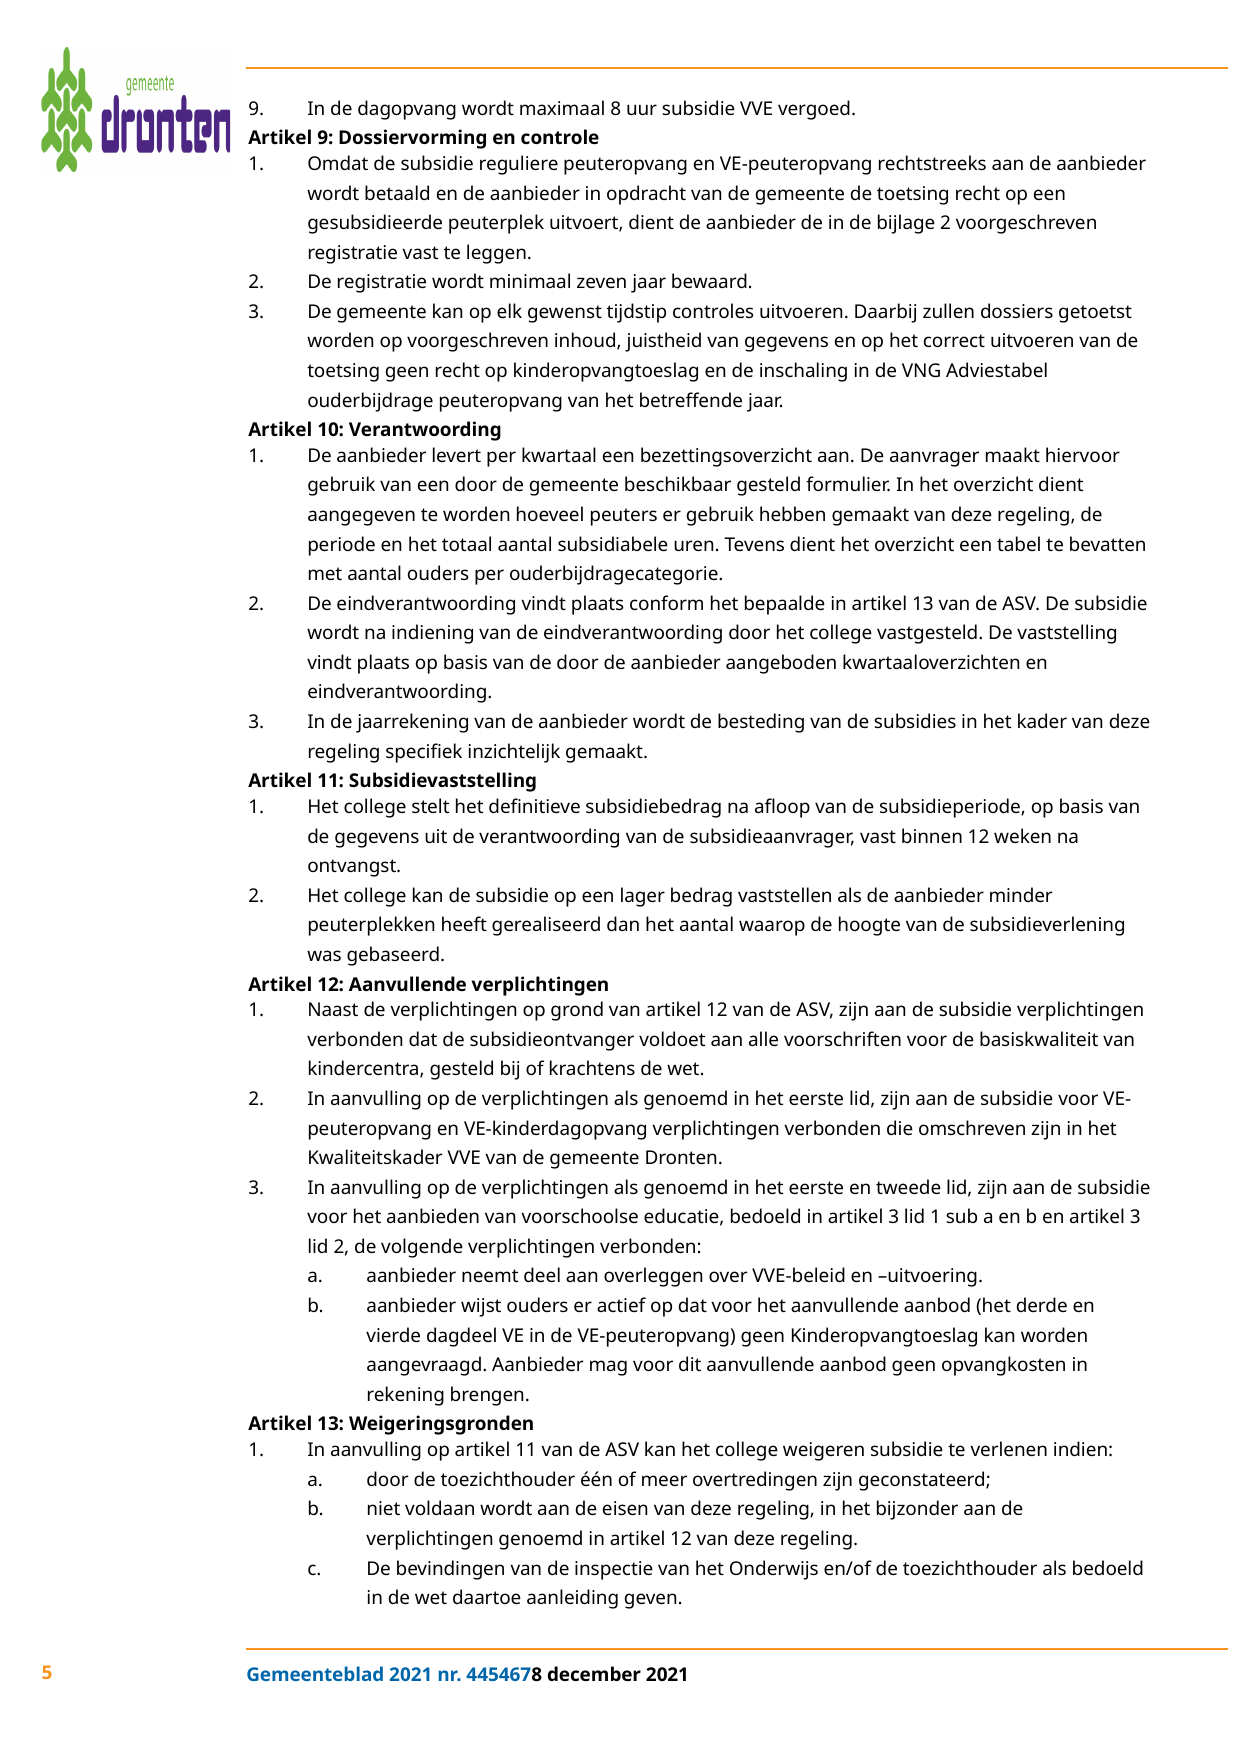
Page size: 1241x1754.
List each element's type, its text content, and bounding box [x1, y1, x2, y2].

list De aanbieder levert per kwartaal een bezettingsoverzicht aan. De aanvrager maakt hiervoor gebruik van een door de gemeente beschikbaar gesteld formulier. In het overzicht dient aangegeven te worden hoeveel peuters er gebruik hebben gemaakt van deze regeling, de periode en het totaal aantal subsidiabele uren. Tevens dient het overzicht een tabel te bevatten met aantal ouders per ouderbijdragecategorie. [248, 442, 1152, 586]
text Artikel 12: Aanvullende verplichtingen [248, 971, 1152, 996]
text Artikel 11: Subsidievaststelling [248, 767, 1152, 793]
list door de toezichthouder één of meer overtredingen zijn geconstateerd; [307, 1466, 1152, 1492]
text Artikel 13: Weigeringsgronden [248, 1411, 1152, 1436]
list Naast de verplichtingen op grond van artikel 12 van de ASV, zijn aan de subsidie verplichtingen verbonden dat de subsidieontvanger voldoet aan alle voorschriften voor de basiskwaliteit van kindercentra, gesteld bij of krachtens de wet. [248, 996, 1152, 1081]
list aanbieder wijst ouders er actief op dat voor het aanvullende aanbod (het derde en vierde dagdeel VE in de VE-peuteropvang) geen Kinderopvangtoeslag kan worden aangevraagd. Aanbieder mag voor dit aanvullende aanbod geen opvangkosten in rekening brengen. [307, 1292, 1152, 1407]
list In de dagopvang wordt maximaal 8 uur subsidie VVE vergoed. [248, 95, 1152, 121]
list In aanvulling op de verplichtingen als genoemd in het eerste en tweede lid, zijn aan de subsidie voor het aanbieden van voorschoolse educatie, bedoeld in artikel 3 lid 1 sub a en b en artikel 3 lid 2, de volgende verplichtingen verbonden: [248, 1174, 1152, 1259]
list In aanvulling op de verplichtingen als genoemd in het eerste lid, zijn aan de subsidie voor VE-peuteropvang en VE-kinderdagopvang verplichtingen verbonden die omschreven zijn in het Kwaliteitskader VVE van de gemeente Dronten. [248, 1085, 1152, 1170]
list De eindverantwoording vindt plaats conform het bepaalde in artikel 13 van de ASV. De subsidie wordt na indiening van de eindverantwoording door het college vastgesteld. De vaststelling vindt plaats op basis van de door de aanbieder aangeboden kwartaaloverzichten en eindverantwoording. [248, 590, 1152, 704]
list Het college kan de subsidie op een lager bedrag vaststellen als de aanbieder minder peuterplekken heeft gerealiseerd dan het aantal waarop de hoogte van de subsidieverlening was gebaseerd. [248, 882, 1152, 967]
list De bevindingen van de inspectie van het Onderwijs en/of de toezichthouder als bedoeld in de wet daartoe aanleiding geven. [307, 1555, 1152, 1610]
list Het college stelt het definitieve subsidiebedrag na afloop van de subsidieperiode, op basis van de gegevens uit de verantwoording van de subsidieaanvrager, vast binnen 12 weken na ontvangst. [248, 793, 1152, 878]
list De registratie wordt minimaal zeven jaar bewaard. [248, 268, 1152, 294]
list In aanvulling op artikel 11 van de ASV kan het college weigeren subsidie te verlenen indien: [248, 1436, 1152, 1462]
text Artikel 9: Dossiervorming en controle [248, 124, 1152, 150]
list In de jaarrekening van de aanbieder wordt de besteding van de subsidies in het kader van deze regeling specifiek inzichtelijk gemaakt. [248, 708, 1152, 764]
list aanbieder neemt deel aan overleggen over VVE-beleid en –uitvoering. [307, 1263, 1152, 1288]
picture [41, 47, 231, 172]
list De gemeente kan op elk gewenst tijdstip controles uitvoeren. Daarbij zullen dossiers getoetst worden op voorgeschreven inhoud, juistheid van gegevens en op het correct uitvoeren van de toetsing geen recht op kinderopvangtoeslag en de inschaling in de VNG Adviestabel ouderbijdrage peuteropvang van het betreffende jaar. [248, 298, 1152, 412]
list niet voldaan wordt aan de eisen van deze regeling, in het bijzonder aan de verplichtingen genoemd in artikel 12 van deze regeling. [307, 1496, 1152, 1551]
list Omdat de subsidie reguliere peuteropvang en VE-peuteropvang rechtstreeks aan de aanbieder wordt betaald en de aanbieder in opdracht van de gemeente de toetsing recht op een gesubsidieerde peuterplek uitvoert, dient de aanbieder de in de bijlage 2 voorgeschreven registratie vast te leggen. [248, 150, 1152, 264]
text Artikel 10: Verantwoording [248, 416, 1152, 442]
